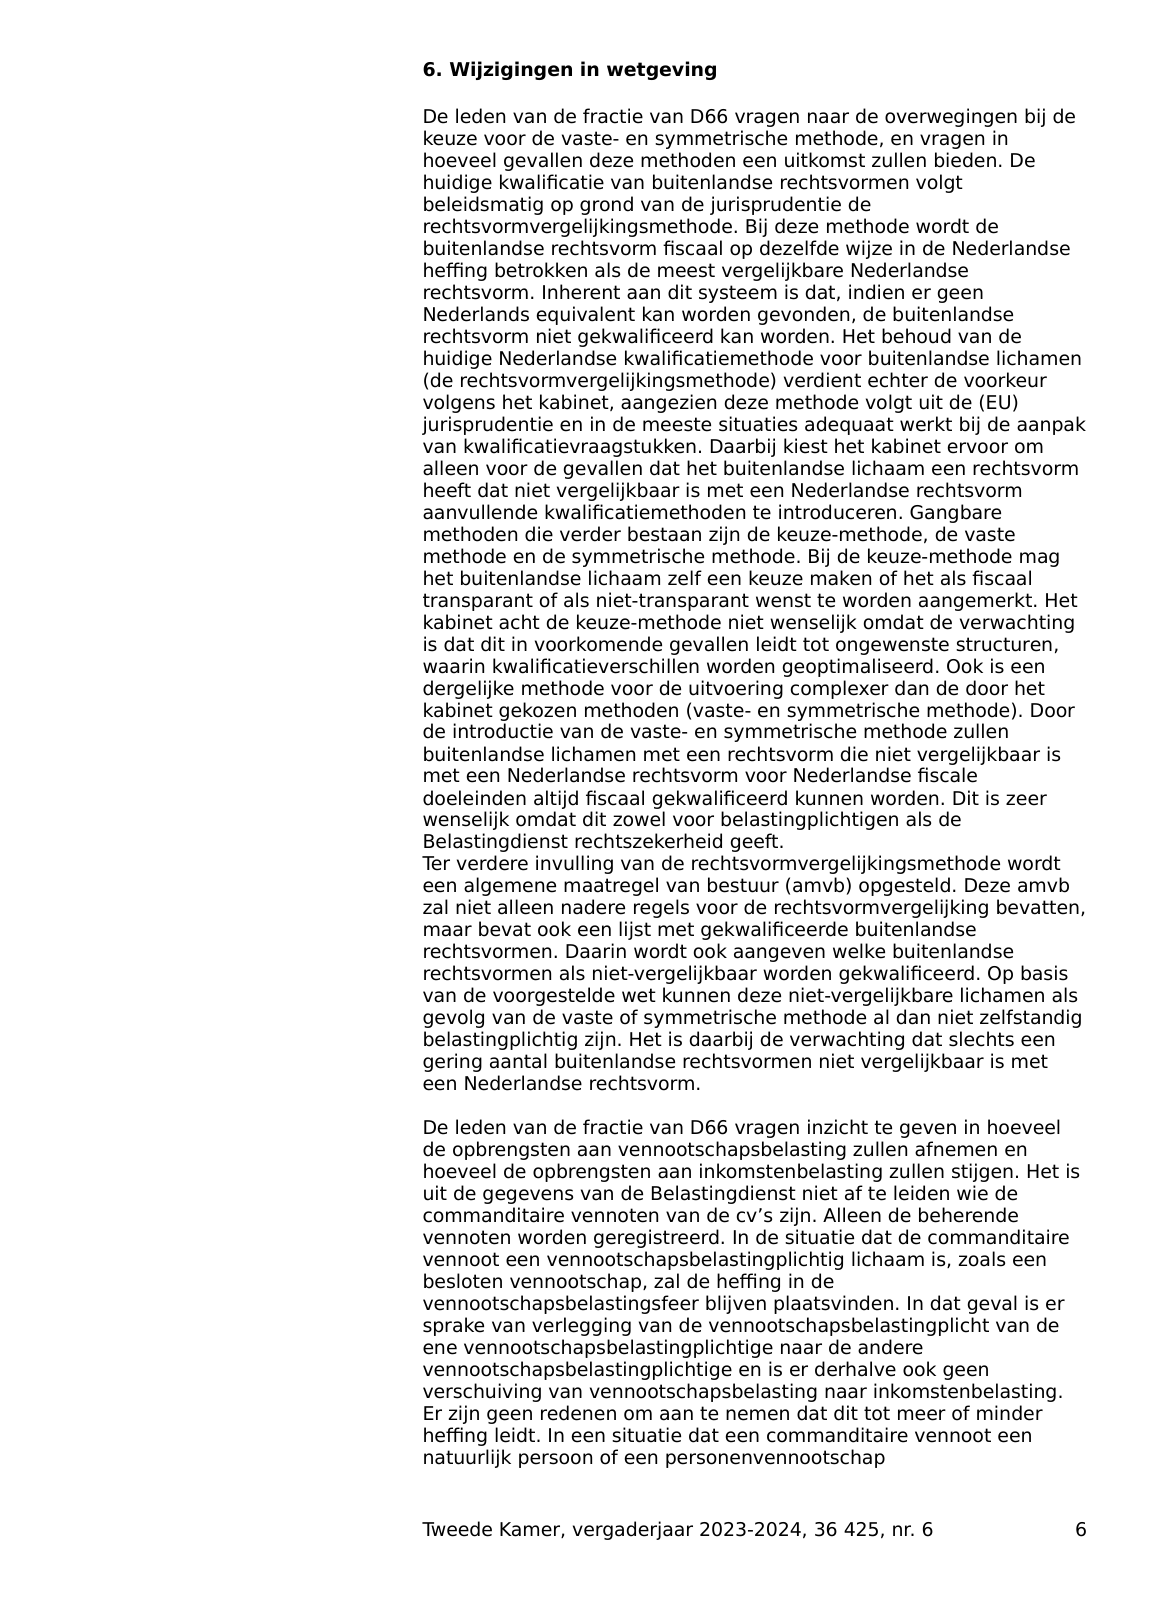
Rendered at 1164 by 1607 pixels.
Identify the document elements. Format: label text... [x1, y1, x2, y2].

text Ter verdere invulling van de rechtsvormvergelijkingsmethode wordt een algemene maatregel van bestuur (amvb) opgesteld. Deze amvb zal niet alleen nadere regels voor de rechtsvormvergelijking bevatten, maar bevat ook een lijst met gekwalificeerde buitenlandse rechtsvormen. Daarin wordt ook aangeven welke buitenlandse rechtsvormen als niet-vergelijkbaar worden gekwalificeerd. Op basis van de voorgestelde wet kunnen deze niet-vergelijkbare lichamen als gevolg van de vaste of symmetrische methode al dan niet zelfstandig belastingplichtig zijn. Het is daarbij de verwachting dat slechts een gering aantal buitenlandse rechtsvormen niet vergelijkbaar is met een Nederlandse rechtsvorm. [422, 853, 1087, 1095]
subtitle 6. Wijzigingen in wetgeving [422, 59, 1087, 81]
text De leden van de fractie van D66 vragen naar de overwegingen bij de keuze voor de vaste- en symmetrische methode, en vragen in hoeveel gevallen deze methoden een uitkomst zullen bieden. De huidige kwalificatie van buitenlandse rechtsvormen volgt beleidsmatig op grond van de jurisprudentie de rechtsvormvergelijkingsmethode. Bij deze methode wordt de buitenlandse rechtsvorm fiscaal op dezelfde wijze in de Nederlandse heffing betrokken als de meest vergelijkbare Nederlandse rechtsvorm. Inherent aan dit systeem is dat, indien er geen Nederlands equivalent kan worden gevonden, de buitenlandse rechtsvorm niet gekwalificeerd kan worden. Het behoud van de huidige Nederlandse kwalificatiemethode voor buitenlandse lichamen (de rechtsvormvergelijkingsmethode) verdient echter de voorkeur volgens het kabinet, aangezien deze methode volgt uit de (EU) jurisprudentie en in de meeste situaties adequaat werkt bij de aanpak van kwalificatievraagstukken. Daarbij kiest het kabinet ervoor om alleen voor de gevallen dat het buitenlandse lichaam een rechtsvorm heeft dat niet vergelijkbaar is met een Nederlandse rechtsvorm aanvullende kwalificatiemethoden te introduceren. Gangbare methoden die verder bestaan zijn de keuze-methode, de vaste methode en de symmetrische methode. Bij de keuze-methode mag het buitenlandse lichaam zelf een keuze maken of het als fiscaal transparant of als niet-transparant wenst te worden aangemerkt. Het kabinet acht de keuze-methode niet wenselijk omdat de verwachting is dat dit in voorkomende gevallen leidt tot ongewenste structuren, waarin kwalificatieverschillen worden geoptimaliseerd. Ook is een dergelijke methode voor de uitvoering complexer dan de door het kabinet gekozen methoden (vaste- en symmetrische methode). Door de introductie van de vaste- en symmetrische methode zullen buitenlandse lichamen met een rechtsvorm die niet vergelijkbaar is met een Nederlandse rechtsvorm voor Nederlandse fiscale doeleinden altijd fiscaal gekwalificeerd kunnen worden. Dit is zeer wenselijk omdat dit zowel voor belastingplichtigen als de Belastingdienst rechtszekerheid geeft. [422, 106, 1087, 853]
text De leden van de fractie van D66 vragen inzicht te geven in hoeveel de opbrengsten aan vennootschapsbelasting zullen afnemen en hoeveel de opbrengsten aan inkomstenbelasting zullen stijgen. Het is uit de gegevens van de Belastingdienst niet af te leiden wie de commanditaire vennoten van de cv’s zijn. Alleen de beherende vennoten worden geregistreerd. In de situatie dat de commanditaire vennoot een vennootschapsbelastingplichtig lichaam is, zoals een besloten vennootschap, zal de heffing in de vennootschapsbelastingsfeer blijven plaatsvinden. In dat geval is er sprake van verlegging van de vennootschapsbelastingplicht van de ene vennootschapsbelastingplichtige naar de andere vennootschapsbelastingplichtige en is er derhalve ook geen verschuiving van vennootschapsbelasting naar inkomstenbelasting. Er zijn geen redenen om aan te nemen dat dit tot meer of minder heffing leidt. In een situatie dat een commanditaire vennoot een natuurlijk persoon of een personenvennootschap [422, 1117, 1087, 1469]
